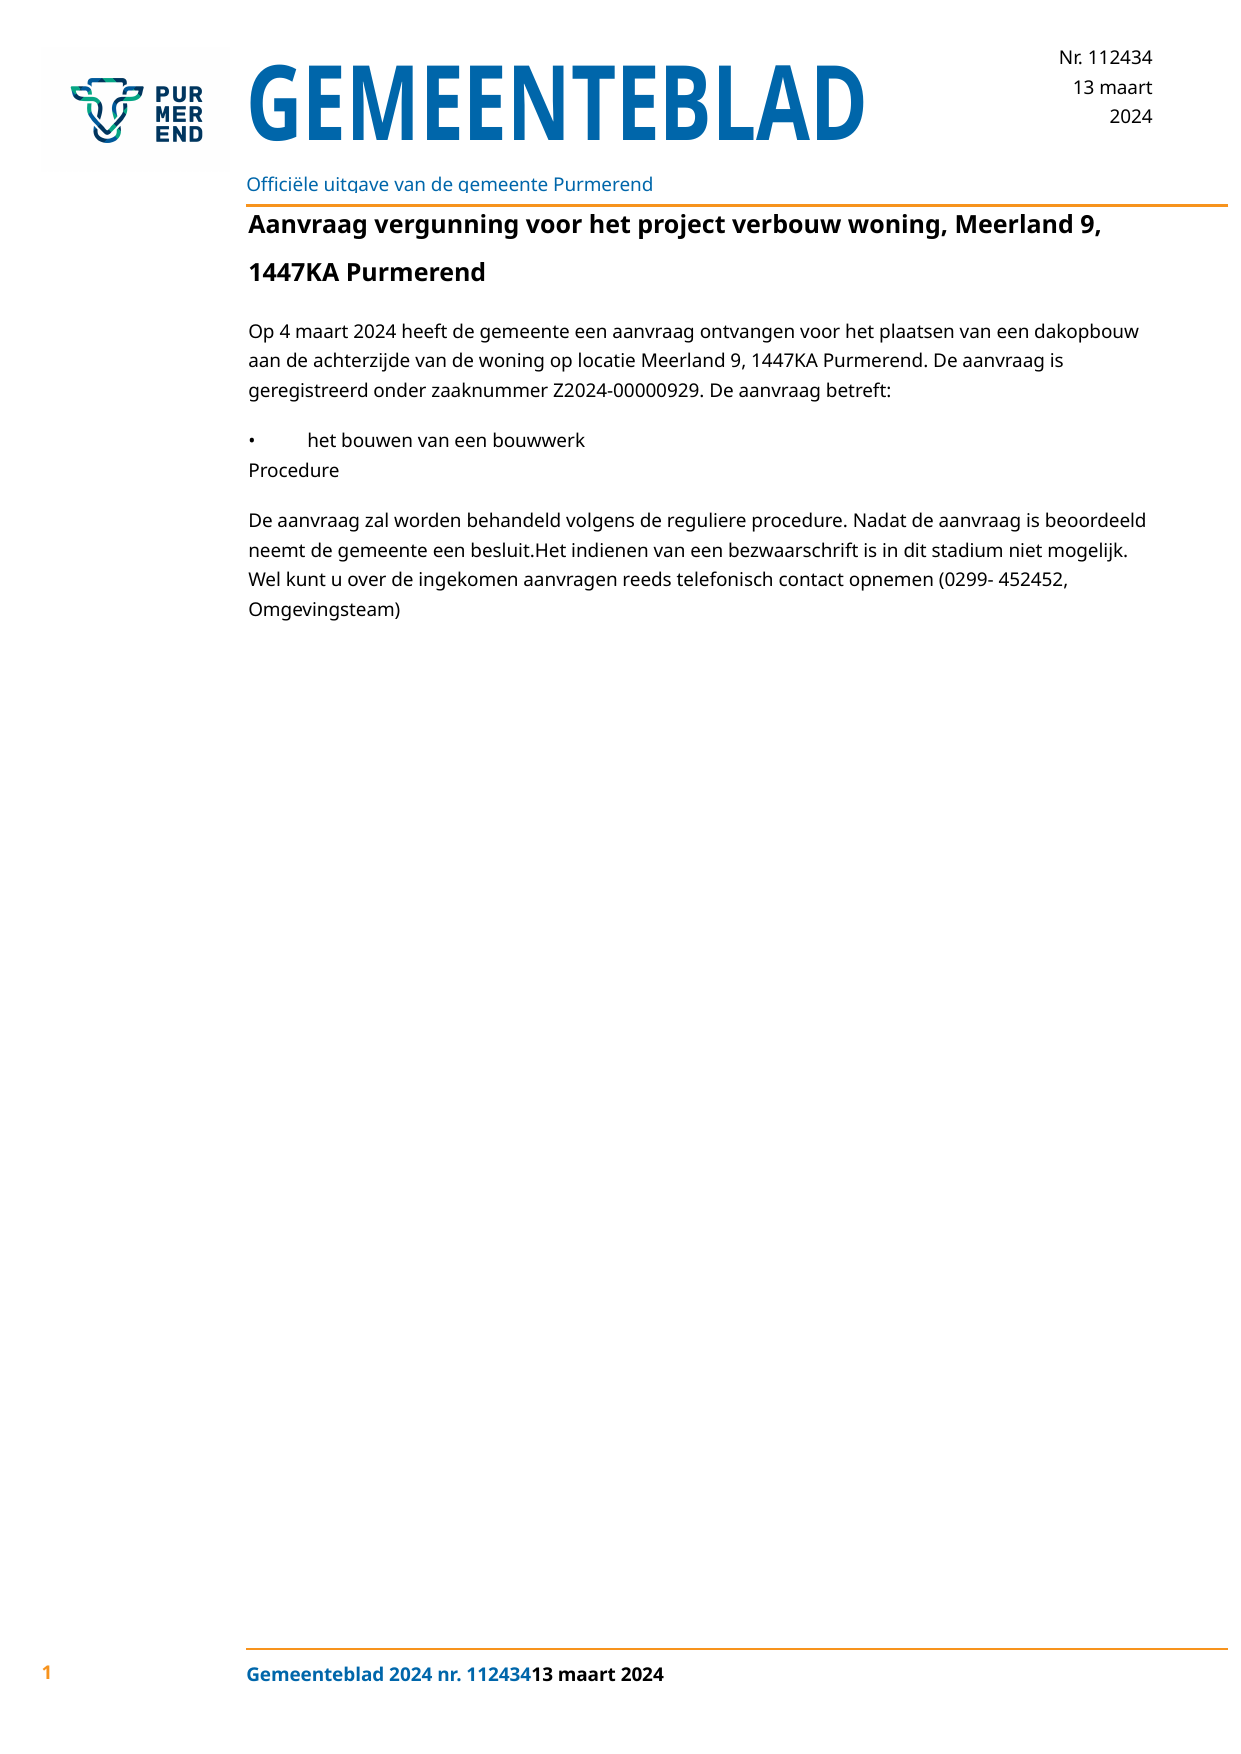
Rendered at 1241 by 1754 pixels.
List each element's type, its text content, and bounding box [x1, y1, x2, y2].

text De aanvraag zal worden behandeld volgens de reguliere procedure. Nadat de aanvraag is beoordeeld neemt de gemeente een besluit.Het indienen van een bezwaarschrift is in dit stadium niet mogelijk. Wel kunt u over de ingekomen aanvragen reeds telefonisch contact opnemen (0299- 452452, Omgevingsteam) [248, 507, 1152, 622]
text Aanvraag vergunning voor het project verbouw woning, Meerland 9, 1447KA Purmerend [248, 207, 1152, 288]
text Procedure [248, 457, 1152, 483]
text Op 4 maart 2024 heeft de gemeente een aanvraag ontvangen voor het plaatsen van een dakopbouw aan de achterzijde van de woning op locatie Meerland 9, 1447KA Purmerend. De aanvraag is geregistreerd onder zaaknummer Z2024-00000929. De aanvraag betreft: [248, 318, 1152, 403]
list het bouwen van een bouwwerk [248, 427, 1152, 453]
picture [41, 47, 231, 172]
